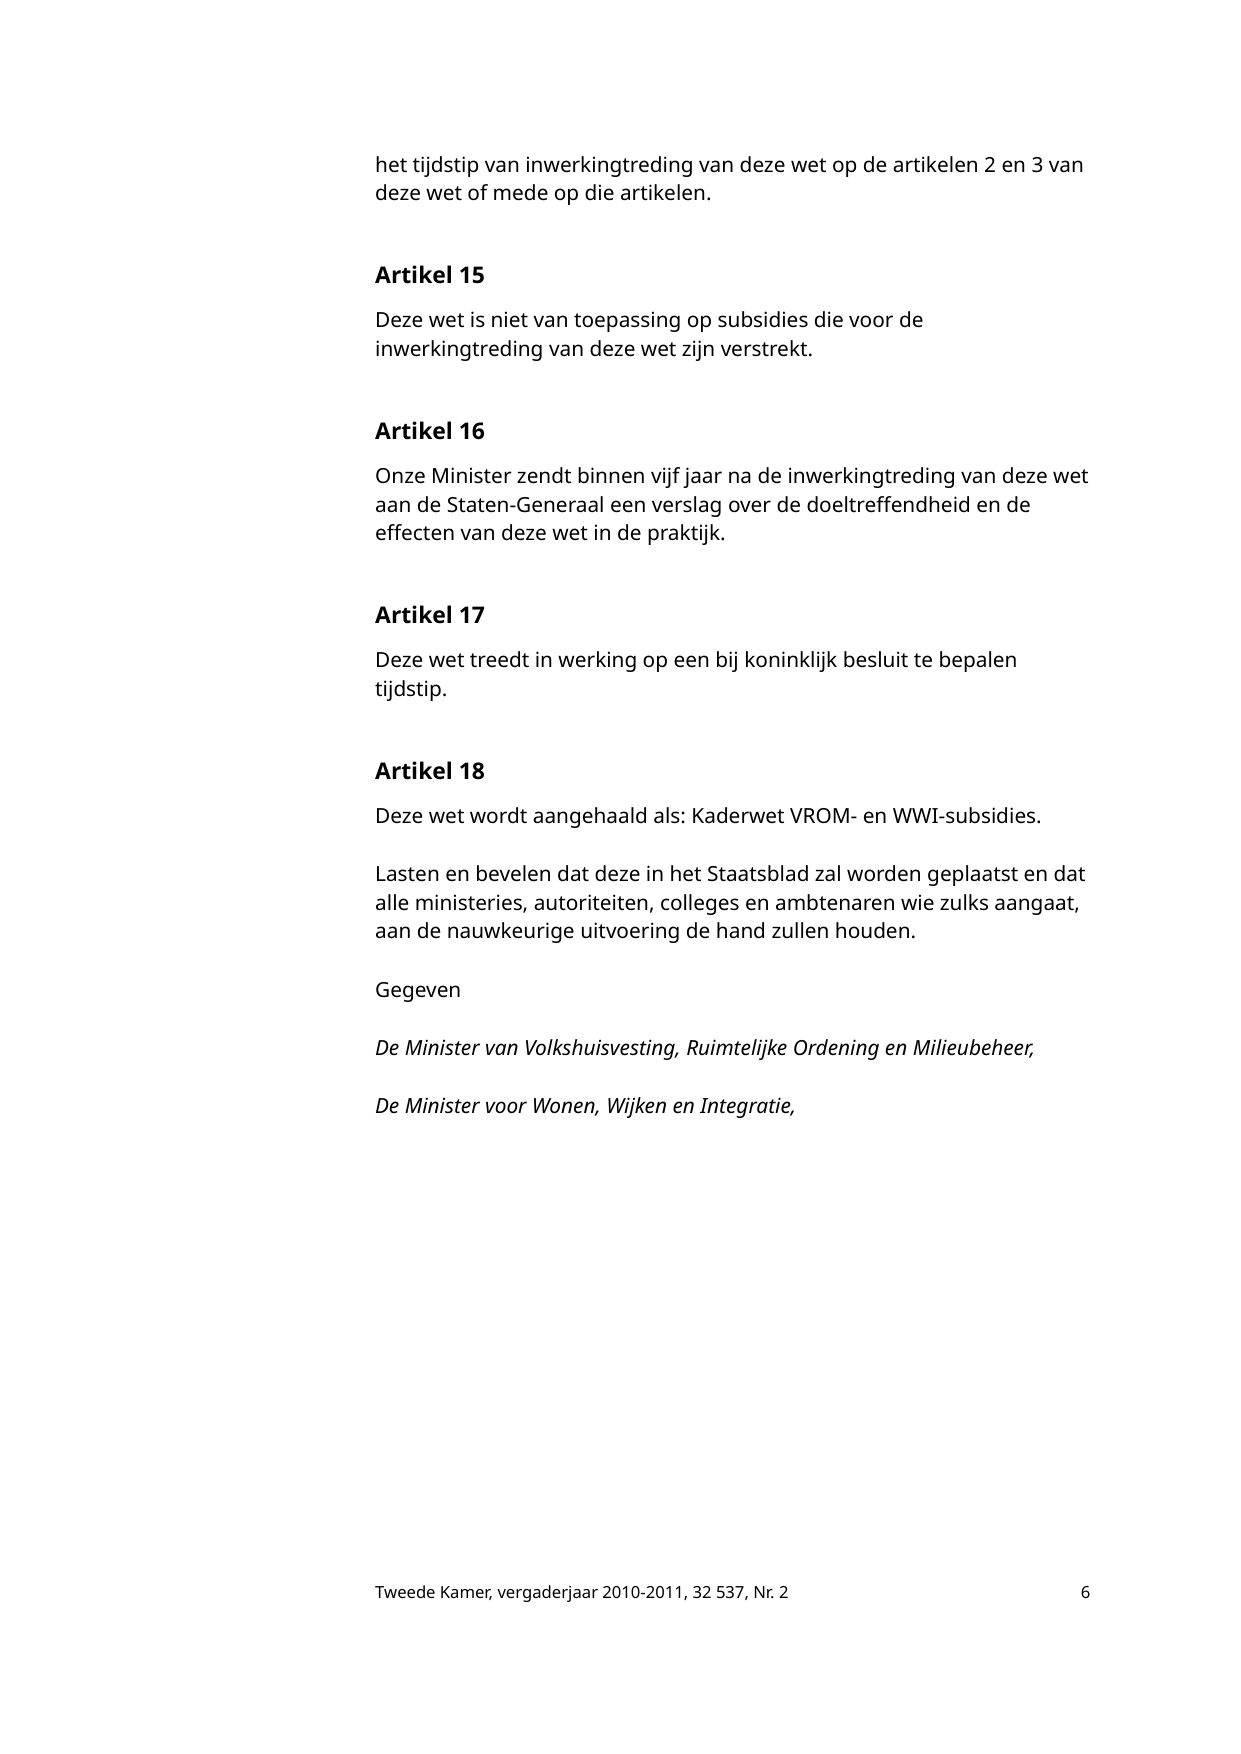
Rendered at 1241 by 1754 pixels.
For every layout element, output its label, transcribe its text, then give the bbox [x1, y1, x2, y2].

text Gegeven [375, 975, 1090, 1003]
subtitle Artikel 17 [375, 599, 1090, 630]
subtitle Artikel 18 [375, 755, 1090, 786]
subtitle Artikel 16 [375, 415, 1090, 446]
subtitle Artikel 15 [375, 259, 1090, 291]
text Lasten en bevelen dat deze in het Staatsblad zal worden geplaatst en dat alle ministeries, autoriteiten, colleges en ambtenaren wie zulks aangaat, aan de nauwkeurige uitvoering de hand zullen houden. [375, 859, 1090, 945]
text Deze wet treedt in werking op een bij koninklijk besluit te bepalen tijdstip. [375, 645, 1090, 702]
text Deze wet is niet van toepassing op subsidies die voor de inwerkingtreding van deze wet zijn verstrekt. [375, 306, 1090, 362]
text Deze wet wordt aangehaald als: Kaderwet VROM- en WWI-subsidies. [375, 801, 1090, 829]
text Onze Minister zendt binnen vijf jaar na de inwerkingtreding van deze wet aan de Staten-Generaal een verslag over de doeltreffendheid en de effecten van deze wet in de praktijk. [375, 461, 1090, 547]
text het tijdstip van inwerkingtreding van deze wet op de artikelen 2 en 3 van deze wet of mede op die artikelen. [375, 150, 1090, 207]
text De Minister voor Wonen, Wijken en Integratie, [375, 1092, 1090, 1120]
text De Minister van Volkshuisvesting, Ruimtelijke Ordening en Milieubeheer, [375, 1033, 1090, 1062]
